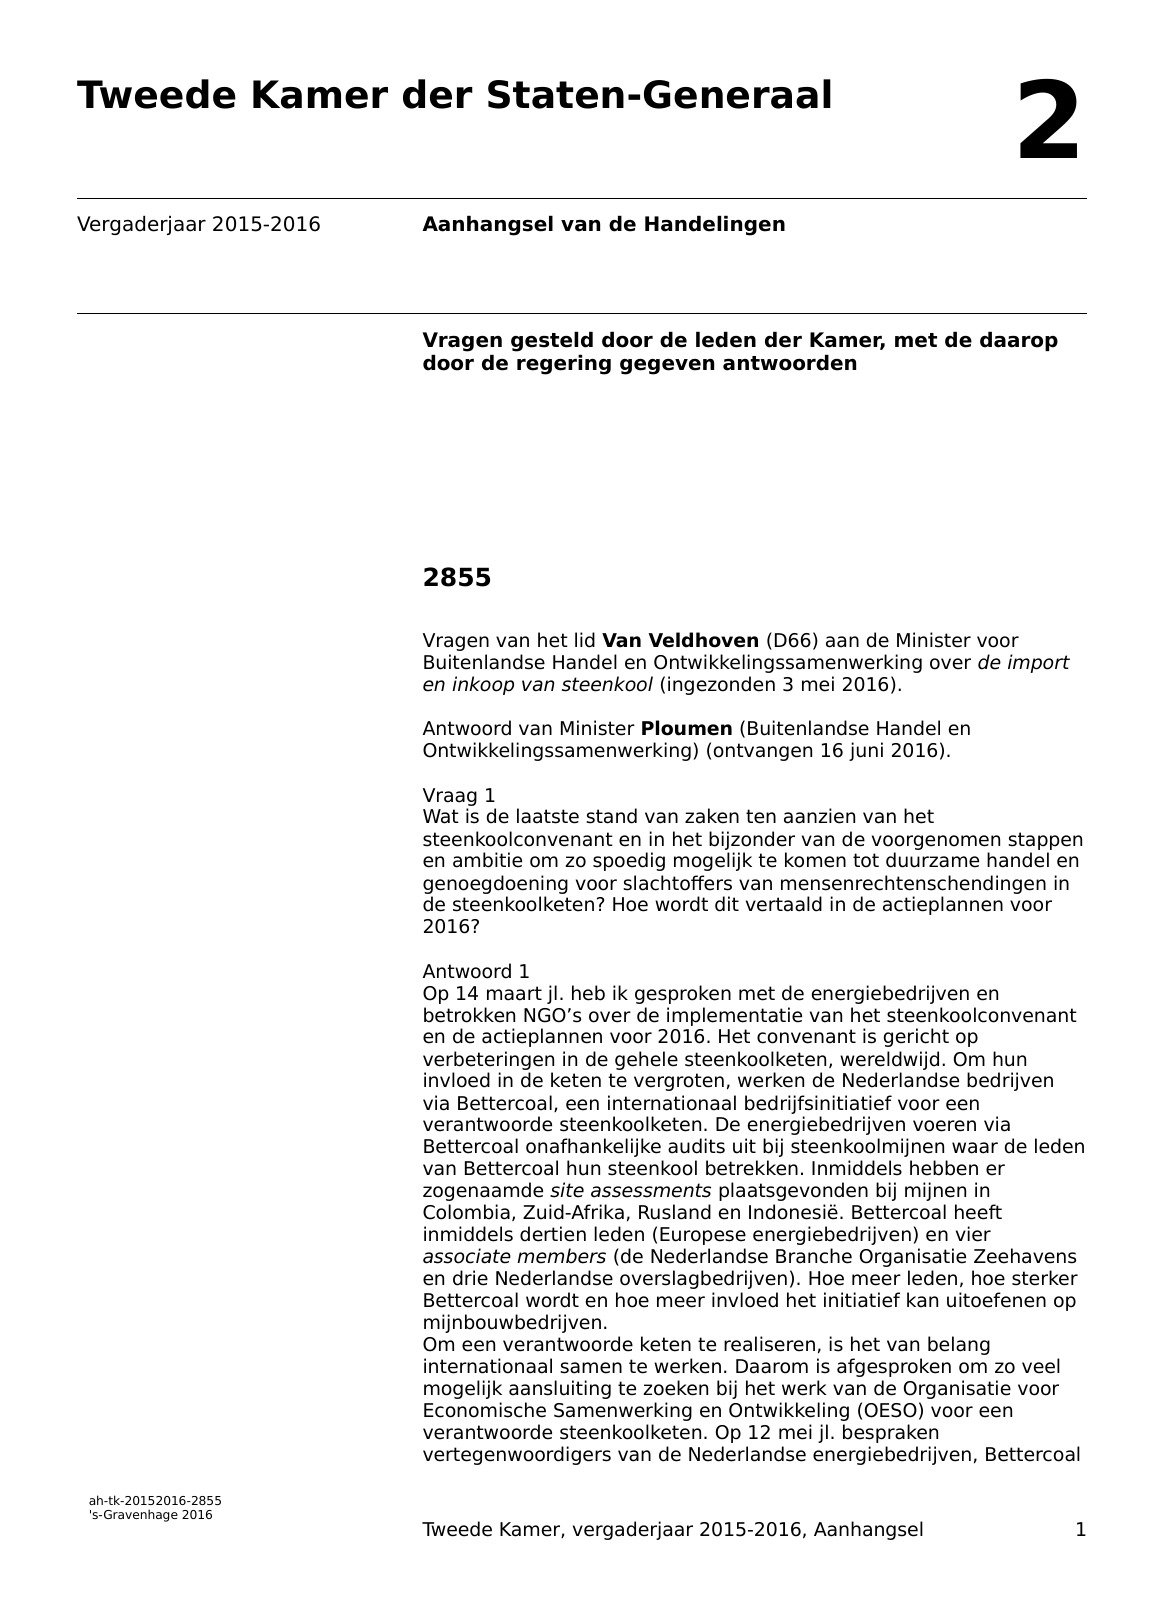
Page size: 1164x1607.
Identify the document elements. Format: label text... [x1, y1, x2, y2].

text ah-tk-20152016-2855 [88, 1494, 323, 1508]
text Antwoord van Minister Ploumen (Buitenlandse Handel en Ontwikkelingssamenwerking) (ontvangen 16 juni 2016). [422, 718, 1087, 762]
table_cell [77, 314, 422, 375]
table_header 2 [886, 59, 1087, 198]
text Op 14 maart jl. heb ik gesproken met de energiebedrijven en betrokken NGO’s over de implementatie van het steenkoolconvenant en de actieplannen voor 2016. Het convenant is gericht op verbeteringen in de gehele steenkoolketen, wereldwijd. Om hun invloed in de keten te vergroten, werken de Nederlandse bedrijven via Bettercoal, een internationaal bedrijfsinitiatief voor een verantwoorde steenkoolketen. De energiebedrijven voeren via Bettercoal onafhankelijke audits uit bij steenkoolmijnen waar de leden van Bettercoal hun steenkool betrekken. Inmiddels hebben er zogenaamde site assessments plaatsgevonden bij mijnen in Colombia, Zuid-Afrika, Rusland en Indonesië. Bettercoal heeft inmiddels dertien leden (Europese energiebedrijven) en vier associate members (de Nederlandse Branche Organisatie Zeehavens en drie Nederlandse overslagbedrijven). Hoe meer leden, hoe sterker Bettercoal wordt en hoe meer invloed het initiatief kan uitoefenen op mijnbouwbedrijven. [422, 982, 1087, 1334]
text 's-Gravenhage 2016 [88, 1508, 323, 1522]
text Vragen van het lid Van Veldhoven (D66) aan de Minister voor Buitenlandse Handel en Ontwikkelingssamenwerking over de import en inkoop van steenkool (ingezonden 3 mei 2016). [422, 630, 1087, 696]
text Om een verantwoorde keten te realiseren, is het van belang internationaal samen te werken. Daarom is afgesproken om zo veel mogelijk aansluiting te zoeken bij het werk van de Organisatie voor Economische Samenwerking en Ontwikkeling (OESO) voor een verantwoorde steenkoolketen. Op 12 mei jl. bespraken vertegenwoordigers van de Nederlandse energiebedrijven, Bettercoal [422, 1334, 1087, 1466]
text Wat is de laatste stand van zaken ten aanzien van het steenkoolconvenant en in het bijzonder van de voorgenomen stappen en ambitie om zo spoedig mogelijk te komen tot duurzame handel en genoegdoening voor slachtoffers van mensenrechtenschendingen in de steenkoolketen? Hoe wordt dit vertaald in de actieplannen voor 2016? [422, 806, 1087, 938]
table_cell Vergaderjaar 2015-2016 [77, 199, 422, 313]
table_cell Aanhangsel van de Handelingen [422, 199, 1087, 313]
text Vraag 1 [422, 784, 1087, 806]
table_cell Vragen gesteld door de leden der Kamer, met de daarop door de regering gegeven antwoorden [422, 314, 1087, 375]
table_header Tweede Kamer der Staten-Generaal [77, 59, 886, 198]
text 2855 [422, 563, 1087, 592]
text Antwoord 1 [422, 961, 1087, 982]
